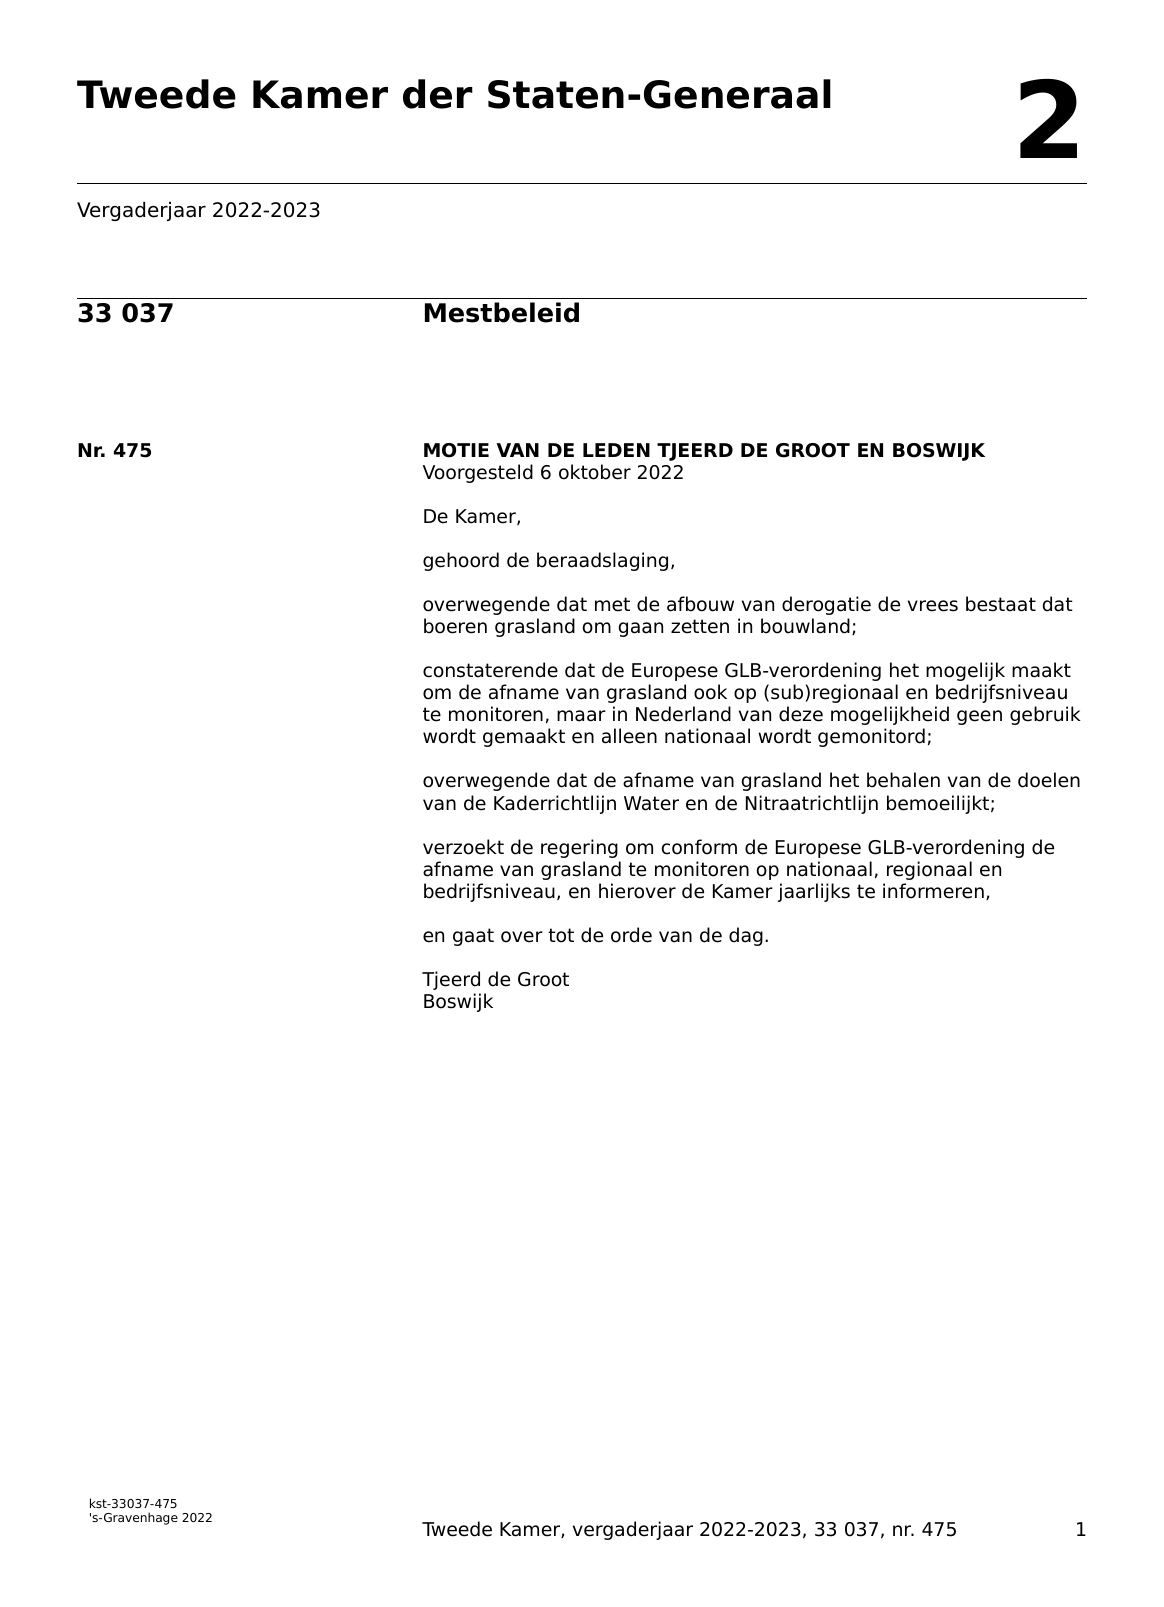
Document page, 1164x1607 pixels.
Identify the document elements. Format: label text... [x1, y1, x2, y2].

table_cell Vergaderjaar 2022-2023 [77, 184, 1087, 298]
text Voorgesteld 6 oktober 2022 [422, 462, 1087, 484]
text en gaat over tot de orde van de dag. [422, 925, 1087, 947]
text De Kamer, [422, 506, 1087, 528]
text overwegende dat met de afbouw van derogatie de vrees bestaat dat boeren grasland om gaan zetten in bouwland; [422, 594, 1087, 638]
text gehoord de beraadslaging, [422, 550, 1087, 572]
table_header Tweede Kamer der Staten-Generaal [77, 59, 886, 183]
subtitle Nr. 475 MOTIE VAN DE LEDEN TJEERD DE GROOT EN BOSWIJK [77, 440, 1087, 462]
text Boswijk [422, 991, 1087, 1013]
subtitle 33 037 Mestbeleid [77, 299, 1087, 329]
text overwegende dat de afname van grasland het behalen van de doelen van de Kaderrichtlijn Water en de Nitraatrichtlijn bemoeilijkt; [422, 770, 1087, 814]
text constaterende dat de Europese GLB-verordening het mogelijk maakt om de afname van grasland ook op (sub)regionaal en bedrijfsniveau te monitoren, maar in Nederland van deze mogelijkheid geen gebruik wordt gemaakt en alleen nationaal wordt gemonitord; [422, 660, 1087, 748]
text kst-33037-475 [88, 1497, 323, 1511]
text 's-Gravenhage 2022 [88, 1511, 323, 1525]
text Tjeerd de Groot [422, 969, 1087, 991]
text verzoekt de regering om conform de Europese GLB-verordening de afname van grasland te monitoren op nationaal, regionaal en bedrijfsniveau, en hierover de Kamer jaarlijks te informeren, [422, 837, 1087, 902]
table_header 2 [886, 59, 1087, 183]
